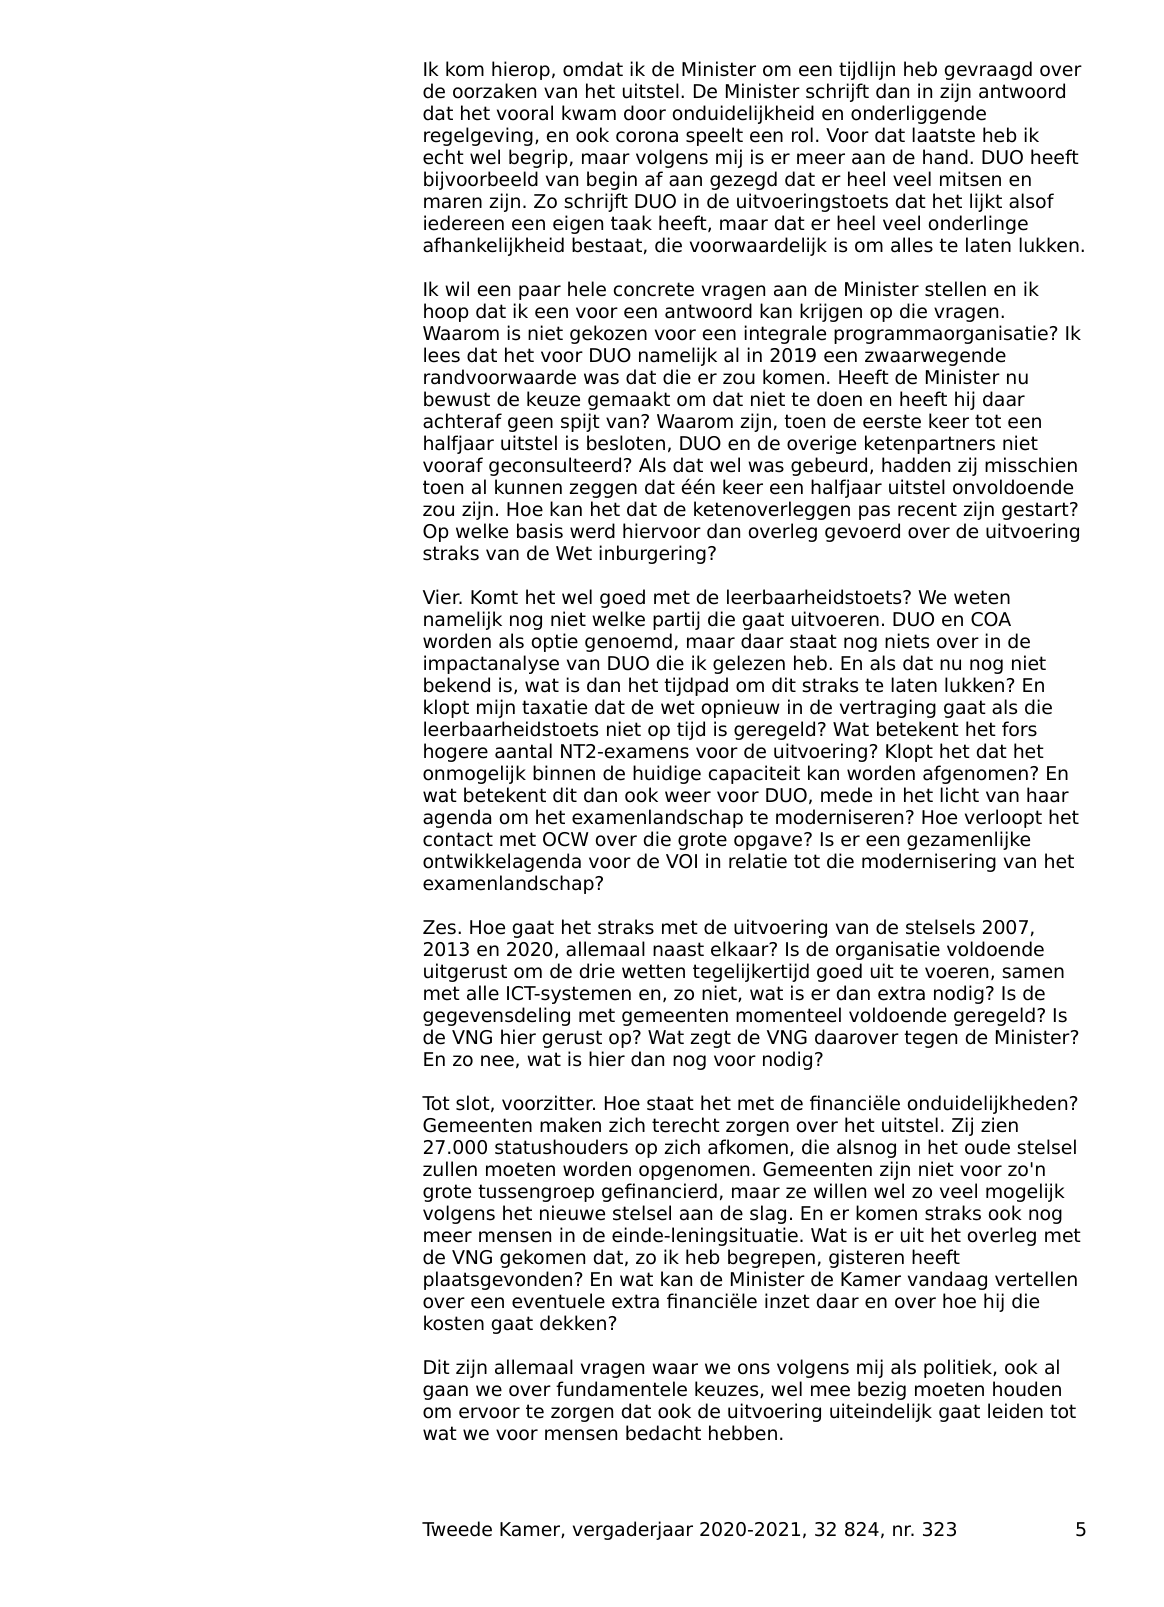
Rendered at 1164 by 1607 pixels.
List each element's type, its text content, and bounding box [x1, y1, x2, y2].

text Vier. Komt het wel goed met de leerbaarheidstoets? We weten namelijk nog niet welke partij die gaat uitvoeren. DUO en COA worden als optie genoemd, maar daar staat nog niets over in de impactanalyse van DUO die ik gelezen heb. En als dat nu nog niet bekend is, wat is dan het tijdpad om dit straks te laten lukken? En klopt mijn taxatie dat de wet opnieuw in de vertraging gaat als die leerbaarheidstoets niet op tijd is geregeld? Wat betekent het fors hogere aantal NT2-examens voor de uitvoering? Klopt het dat het onmogelijk binnen de huidige capaciteit kan worden afgenomen? En wat betekent dit dan ook weer voor DUO, mede in het licht van haar agenda om het examenlandschap te moderniseren? Hoe verloopt het contact met OCW over die grote opgave? Is er een gezamenlijke ontwikkelagenda voor de VOI in relatie tot die modernisering van het examenlandschap? [422, 587, 1087, 895]
text Zes. Hoe gaat het straks met de uitvoering van de stelsels 2007, 2013 en 2020, allemaal naast elkaar? Is de organisatie voldoende uitgerust om de drie wetten tegelijkertijd goed uit te voeren, samen met alle ICT-systemen en, zo niet, wat is er dan extra nodig? Is de gegevensdeling met gemeenten momenteel voldoende geregeld? Is de VNG hier gerust op? Wat zegt de VNG daarover tegen de Minister? En zo nee, wat is hier dan nog voor nodig? [422, 917, 1087, 1071]
text Dit zijn allemaal vragen waar we ons volgens mij als politiek, ook al gaan we over fundamentele keuzes, wel mee bezig moeten houden om ervoor te zorgen dat ook de uitvoering uiteindelijk gaat leiden tot wat we voor mensen bedacht hebben. [422, 1357, 1087, 1445]
text Tot slot, voorzitter. Hoe staat het met de financiële onduidelijkheden? Gemeenten maken zich terecht zorgen over het uitstel. Zij zien 27.000 statushouders op zich afkomen, die alsnog in het oude stelsel zullen moeten worden opgenomen. Gemeenten zijn niet voor zo'n grote tussengroep gefinancierd, maar ze willen wel zo veel mogelijk volgens het nieuwe stelsel aan de slag. En er komen straks ook nog meer mensen in de einde-leningsituatie. Wat is er uit het overleg met de VNG gekomen dat, zo ik heb begrepen, gisteren heeft plaatsgevonden? En wat kan de Minister de Kamer vandaag vertellen over een eventuele extra financiële inzet daar en over hoe hij die kosten gaat dekken? [422, 1093, 1087, 1335]
text Ik kom hierop, omdat ik de Minister om een tijdlijn heb gevraagd over de oorzaken van het uitstel. De Minister schrijft dan in zijn antwoord dat het vooral kwam door onduidelijkheid en onderliggende regelgeving, en ook corona speelt een rol. Voor dat laatste heb ik echt wel begrip, maar volgens mij is er meer aan de hand. DUO heeft bijvoorbeeld van begin af aan gezegd dat er heel veel mitsen en maren zijn. Zo schrijft DUO in de uitvoeringstoets dat het lijkt alsof iedereen een eigen taak heeft, maar dat er heel veel onderlinge afhankelijkheid bestaat, die voorwaardelijk is om alles te laten lukken. [422, 59, 1087, 257]
text Ik wil een paar hele concrete vragen aan de Minister stellen en ik hoop dat ik een voor een antwoord kan krijgen op die vragen. Waarom is niet gekozen voor een integrale programmaorganisatie? Ik lees dat het voor DUO namelijk al in 2019 een zwaarwegende randvoorwaarde was dat die er zou komen. Heeft de Minister nu bewust de keuze gemaakt om dat niet te doen en heeft hij daar achteraf geen spijt van? Waarom zijn, toen de eerste keer tot een halfjaar uitstel is besloten, DUO en de overige ketenpartners niet vooraf geconsulteerd? Als dat wel was gebeurd, hadden zij misschien toen al kunnen zeggen dat één keer een halfjaar uitstel onvoldoende zou zijn. Hoe kan het dat de ketenoverleggen pas recent zijn gestart? Op welke basis werd hiervoor dan overleg gevoerd over de uitvoering straks van de Wet inburgering? [422, 279, 1087, 565]
